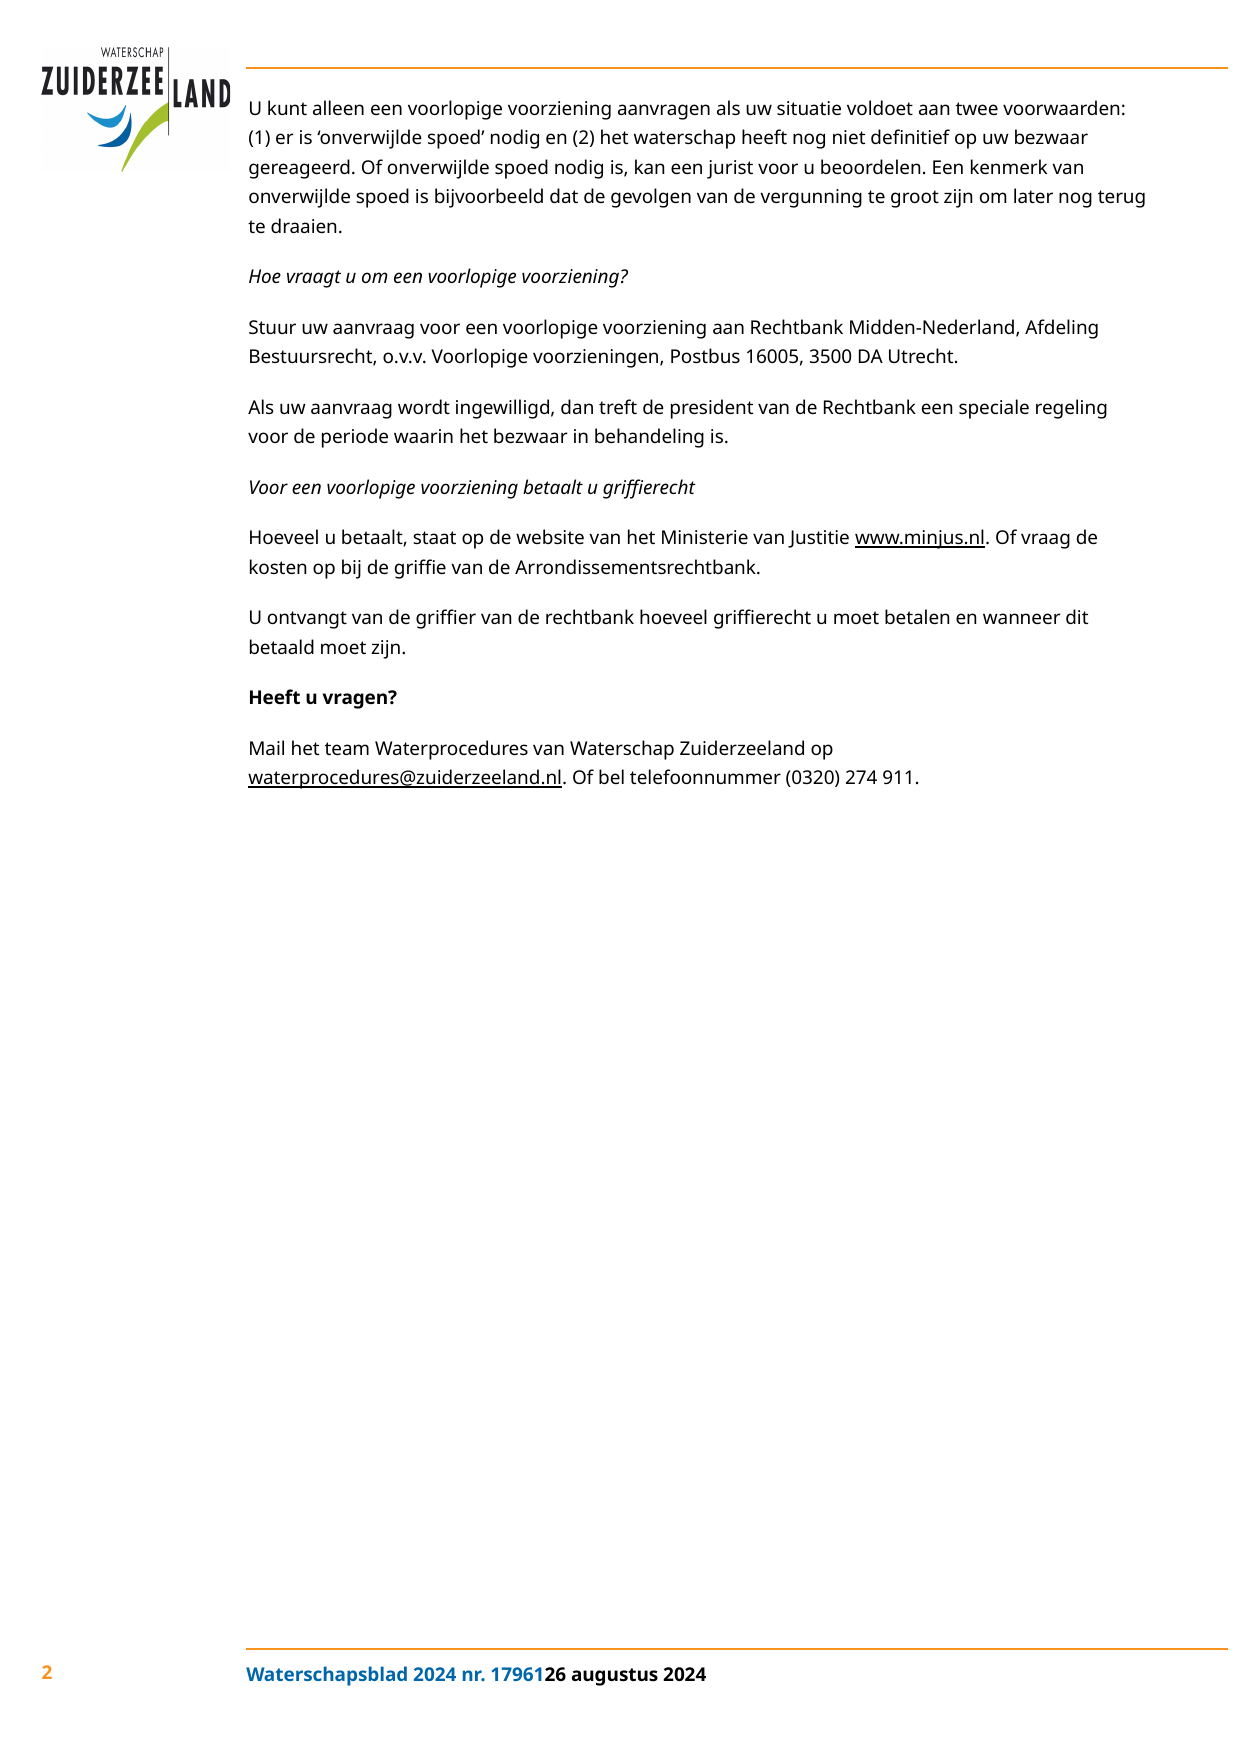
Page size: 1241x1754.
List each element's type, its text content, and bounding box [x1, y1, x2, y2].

text Voor een voorlopige voorziening betaalt u griffierecht [248, 474, 1152, 500]
text Als uw aanvraag wordt ingewilligd, dan treft de president van de Rechtbank een speciale regeling voor de periode waarin het bezwaar in behandeling is. [248, 394, 1152, 449]
text Hoe vraagt u om een voorlopige voorziening? [248, 263, 1152, 289]
text U ontvangt van de griffier van de rechtbank hoeveel griffierecht u moet betalen en wanneer dit betaald moet zijn. [248, 604, 1152, 660]
text U kunt alleen een voorlopige voorziening aanvragen als uw situatie voldoet aan twee voorwaarden: (1) er is ‘onverwijlde spoed’ nodig en (2) het waterschap heeft nog niet definitief op uw bezwaar gereageerd. Of onverwijlde spoed nodig is, kan een jurist voor u beoordelen. Een kenmerk van onverwijlde spoed is bijvoorbeeld dat de gevolgen van de vergunning te groot zijn om later nog terug te draaien. [248, 95, 1152, 239]
text Hoeveel u betaalt, staat op de website van het Ministerie van Justitie www.minjus.nl. Of vraag de kosten op bij de griffie van de Arrondissementsrechtbank. [248, 524, 1152, 580]
text Heeft u vragen? [248, 684, 1152, 710]
text Mail het team Waterprocedures van Waterschap Zuiderzeeland op waterprocedures@zuiderzeeland.nl. Of bel telefoonnummer (0320) 274 911. [248, 735, 1152, 790]
text Stuur uw aanvraag voor een voorlopige voorziening aan Rechtbank Midden-Nederland, Afdeling Bestuursrecht, o.v.v. Voorlopige voorzieningen, Postbus 16005, 3500 DA Utrecht. [248, 314, 1152, 369]
picture [41, 47, 231, 172]
